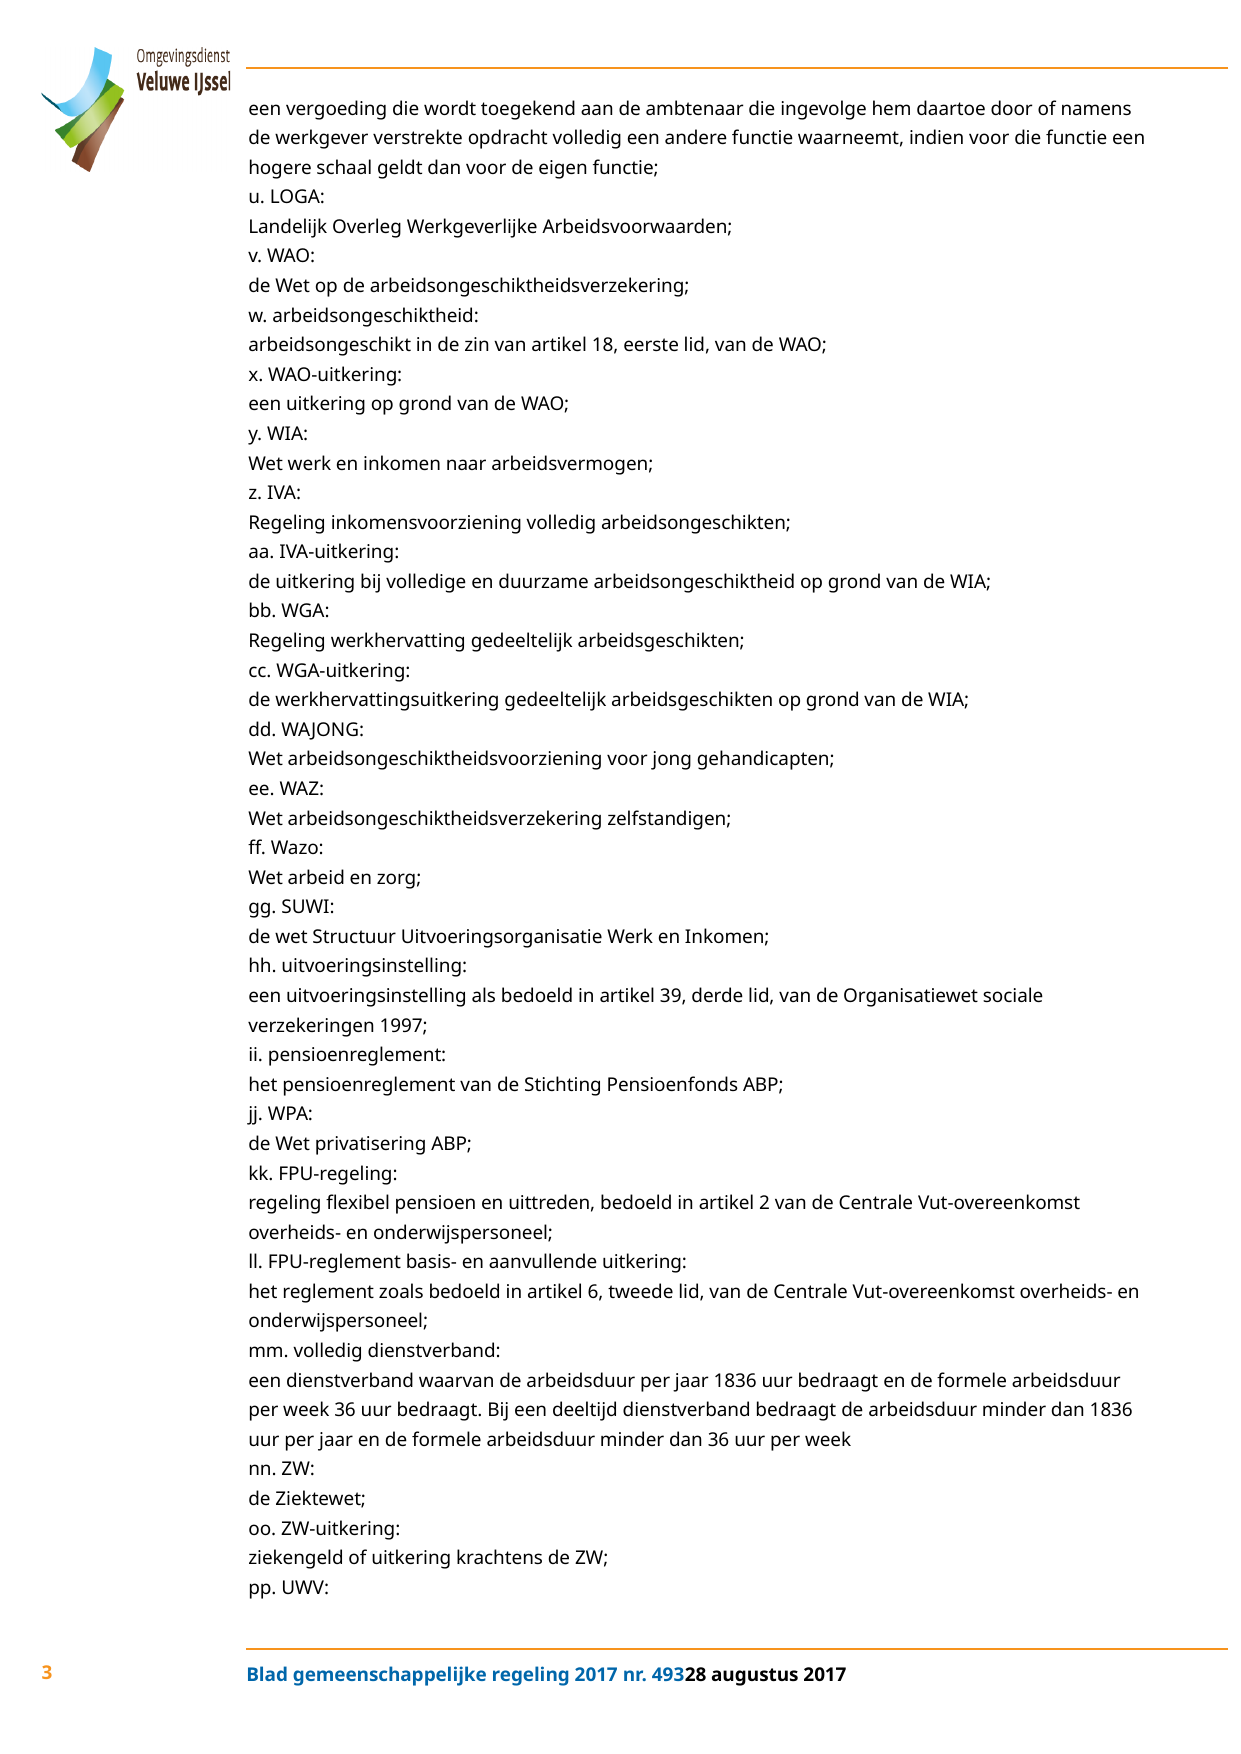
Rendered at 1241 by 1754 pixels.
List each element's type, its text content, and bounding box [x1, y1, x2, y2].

text het pensioenreglement van de Stichting Pensioenfonds ABP; [248, 1071, 1152, 1097]
text ii. pensioenreglement: [248, 1041, 1152, 1067]
text regeling flexibel pensioen en uittreden, bedoeld in artikel 2 van de Centrale Vut-overeenkomst overheids- en onderwijspersoneel; [248, 1189, 1152, 1245]
text gg. SUWI: [248, 893, 1152, 919]
text de Ziektewet; [248, 1485, 1152, 1511]
text hh. uitvoeringsinstelling: [248, 953, 1152, 978]
text de wet Structuur Uitvoeringsorganisatie Werk en Inkomen; [248, 923, 1152, 949]
text nn. ZW: [248, 1456, 1152, 1481]
text ll. FPU-reglement basis- en aanvullende uitkering: [248, 1248, 1152, 1274]
text een uitkering op grond van de WAO; [248, 391, 1152, 416]
text de uitkering bij volledige en duurzame arbeidsongeschiktheid op grond van de WIA; [248, 568, 1152, 594]
text bb. WGA: [248, 598, 1152, 623]
text Regeling werkhervatting gedeeltelijk arbeidsgeschikten; [248, 627, 1152, 653]
text Landelijk Overleg Werkgeverlijke Arbeidsvoorwaarden; [248, 213, 1152, 239]
text u. LOGA: [248, 183, 1152, 209]
text mm. volledig dienstverband: [248, 1337, 1152, 1363]
text v. WAO: [248, 243, 1152, 268]
text w. arbeidsongeschiktheid: [248, 302, 1152, 328]
text ff. Wazo: [248, 834, 1152, 860]
text ee. WAZ: [248, 775, 1152, 801]
text een uitvoeringsinstelling als bedoeld in artikel 39, derde lid, van de Organisatiewet sociale verzekeringen 1997; [248, 982, 1152, 1038]
text cc. WGA-uitkering: [248, 657, 1152, 683]
text de Wet op de arbeidsongeschiktheidsverzekering; [248, 272, 1152, 298]
text Regeling inkomensvoorziening volledig arbeidsongeschikten; [248, 509, 1152, 535]
text dd. WAJONG: [248, 716, 1152, 742]
text een vergoeding die wordt toegekend aan de ambtenaar die ingevolge hem daartoe door of namens de werkgever verstrekte opdracht volledig een andere functie waarneemt, indien voor die functie een hogere schaal geldt dan voor de eigen functie; [248, 95, 1152, 180]
text pp. UWV: [248, 1574, 1152, 1600]
text aa. IVA-uitkering: [248, 538, 1152, 564]
text de werkhervattingsuitkering gedeeltelijk arbeidsgeschikten op grond van de WIA; [248, 686, 1152, 712]
text x. WAO-uitkering: [248, 361, 1152, 387]
picture [41, 47, 231, 172]
text oo. ZW-uitkering: [248, 1515, 1152, 1541]
text de Wet privatisering ABP; [248, 1130, 1152, 1156]
text Wet arbeidsongeschiktheidsverzekering zelfstandigen; [248, 805, 1152, 831]
text y. WIA: [248, 420, 1152, 446]
text het reglement zoals bedoeld in artikel 6, tweede lid, van de Centrale Vut-overeenkomst overheids- en onderwijspersoneel; [248, 1278, 1152, 1333]
text z. IVA: [248, 479, 1152, 505]
text jj. WPA: [248, 1101, 1152, 1126]
text Wet arbeid en zorg; [248, 864, 1152, 890]
text een dienstverband waarvan de arbeidsduur per jaar 1836 uur bedraagt en de formele arbeidsduur per week 36 uur bedraagt. Bij een deeltijd dienstverband bedraagt de arbeidsduur minder dan 1836 uur per jaar en de formele arbeidsduur minder dan 36 uur per week [248, 1367, 1152, 1452]
text Wet werk en inkomen naar arbeidsvermogen; [248, 450, 1152, 476]
text kk. FPU-regeling: [248, 1160, 1152, 1186]
text ziekengeld of uitkering krachtens de ZW; [248, 1544, 1152, 1570]
text Wet arbeidsongeschiktheidsvoorziening voor jong gehandicapten; [248, 746, 1152, 771]
text arbeidsongeschikt in de zin van artikel 18, eerste lid, van de WAO; [248, 331, 1152, 357]
